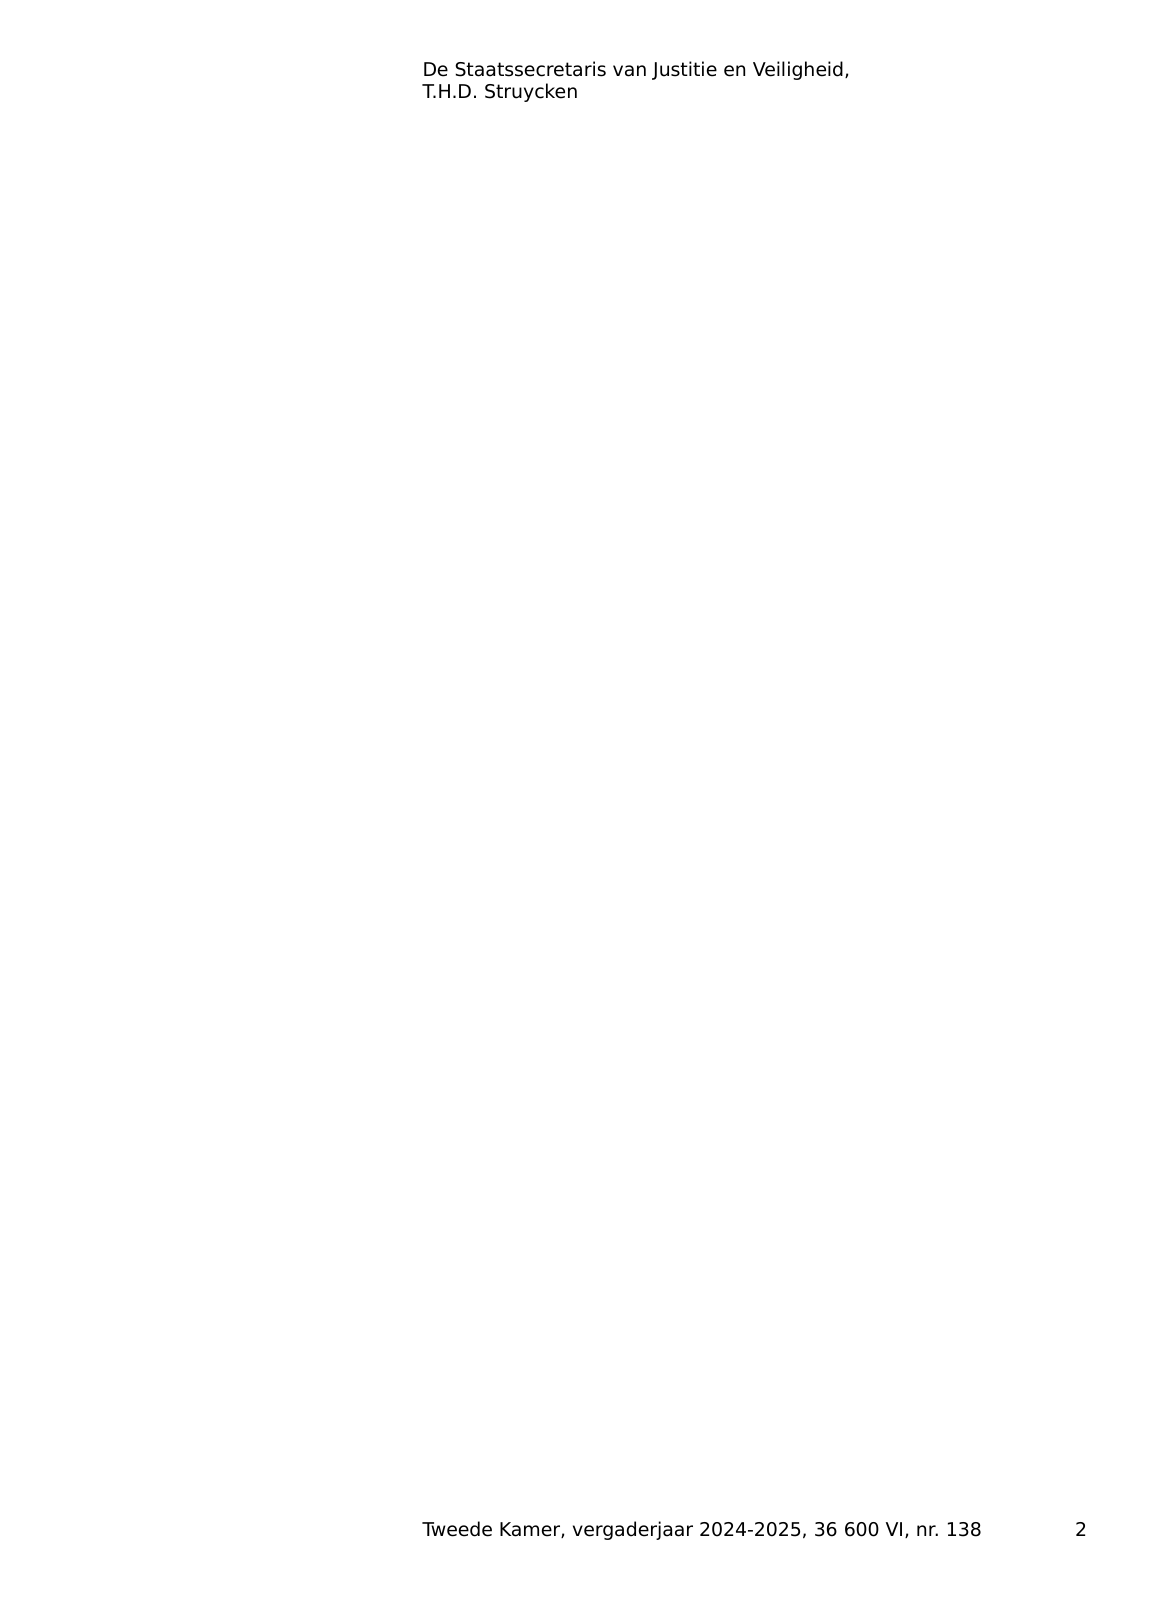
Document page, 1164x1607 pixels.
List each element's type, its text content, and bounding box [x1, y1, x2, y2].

text De Staatssecretaris van Justitie en Veiligheid, T.H.D. Struycken [422, 59, 1087, 103]
